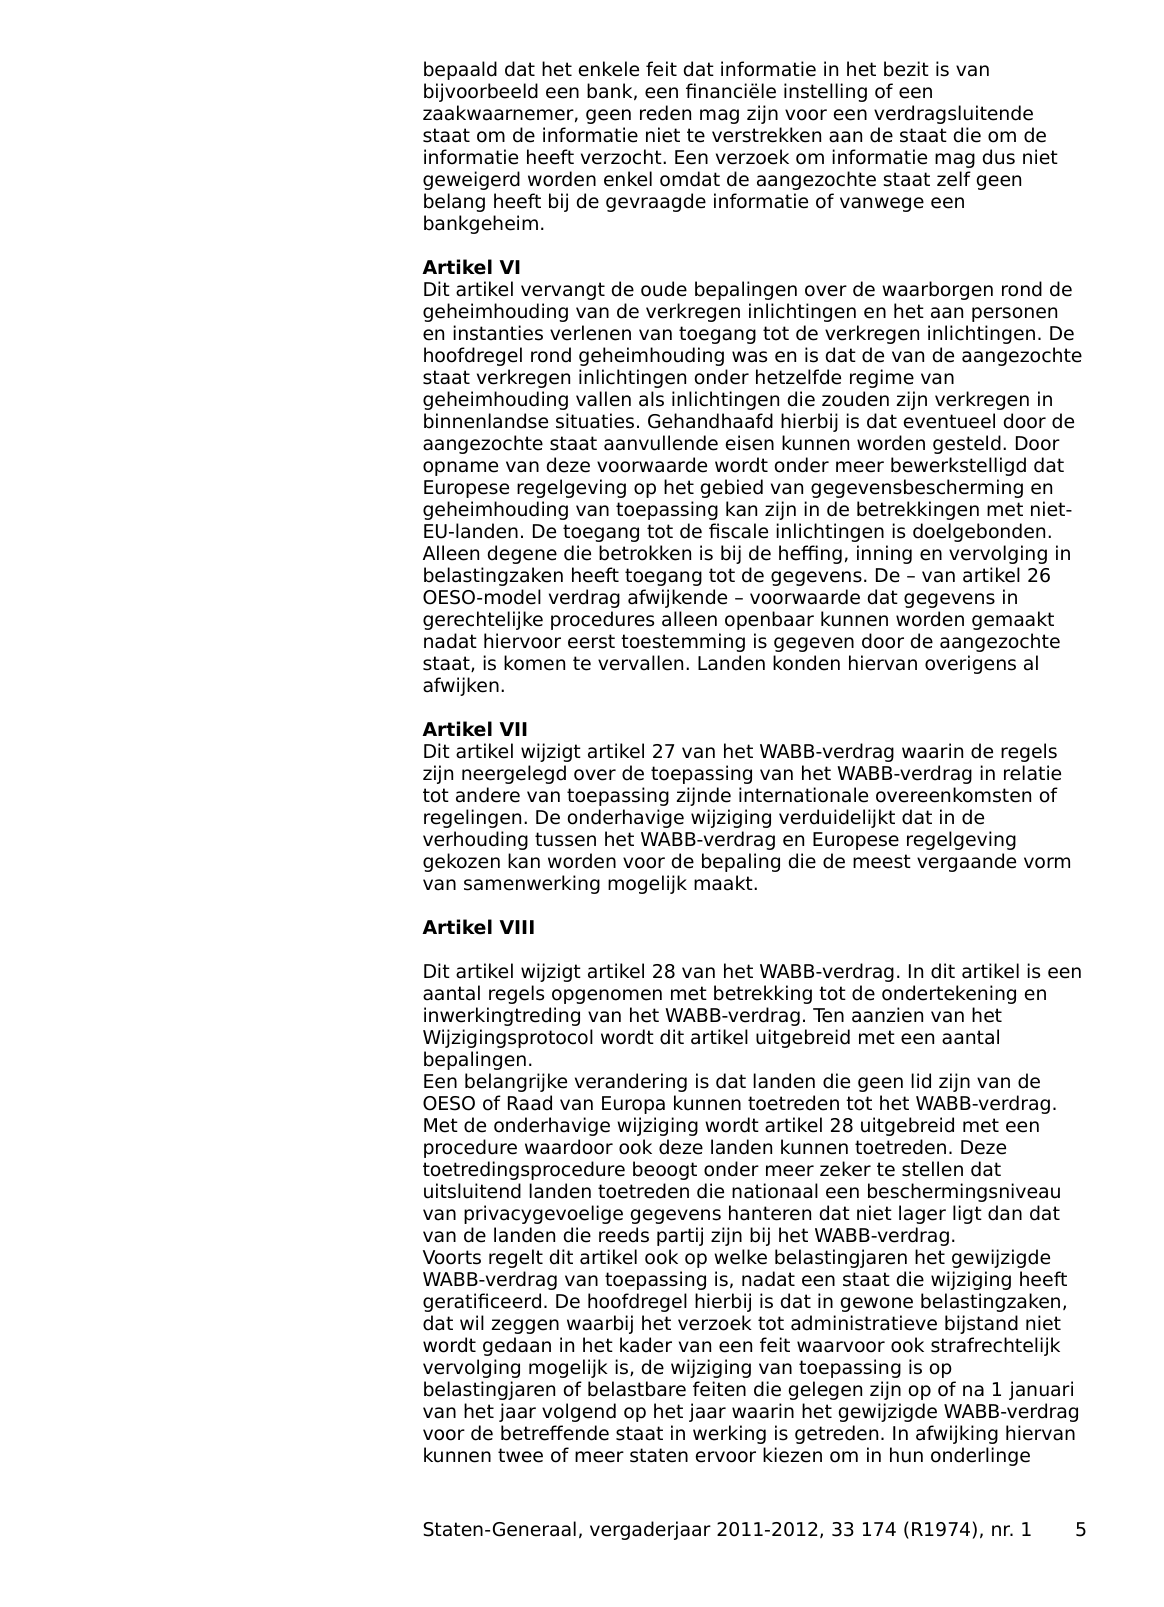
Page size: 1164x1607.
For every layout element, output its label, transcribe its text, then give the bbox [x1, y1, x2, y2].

text bepaald dat het enkele feit dat informatie in het bezit is van bijvoorbeeld een bank, een financiële instelling of een zaakwaarnemer, geen reden mag zijn voor een verdragsluitende staat om de informatie niet te verstrekken aan de staat die om de informatie heeft verzocht. Een verzoek om informatie mag dus niet geweigerd worden enkel omdat de aangezochte staat zelf geen belang heeft bij de gevraagde informatie of vanwege een bankgeheim. [422, 59, 1087, 235]
text Dit artikel wijzigt artikel 28 van het WABB-verdrag. In dit artikel is een aantal regels opgenomen met betrekking tot de ondertekening en inwerkingtreding van het WABB-verdrag. Ten aanzien van het Wijzigingsprotocol wordt dit artikel uitgebreid met een aantal bepalingen. [422, 961, 1087, 1071]
subtitle Artikel VII [422, 719, 1087, 741]
text Een belangrijke verandering is dat landen die geen lid zijn van de OESO of Raad van Europa kunnen toetreden tot het WABB-verdrag. Met de onderhavige wijziging wordt artikel 28 uitgebreid met een procedure waardoor ook deze landen kunnen toetreden. Deze toetredingsprocedure beoogt onder meer zeker te stellen dat uitsluitend landen toetreden die nationaal een beschermingsniveau van privacygevoelige gegevens hanteren dat niet lager ligt dan dat van de landen die reeds partij zijn bij het WABB-verdrag. [422, 1071, 1087, 1247]
text Dit artikel vervangt de oude bepalingen over de waarborgen rond de geheimhouding van de verkregen inlichtingen en het aan personen en instanties verlenen van toegang tot de verkregen inlichtingen. De hoofdregel rond geheimhouding was en is dat de van de aangezochte staat verkregen inlichtingen onder hetzelfde regime van geheimhouding vallen als inlichtingen die zouden zijn verkregen in binnenlandse situaties. Gehandhaafd hierbij is dat eventueel door de aangezochte staat aanvullende eisen kunnen worden gesteld. Door opname van deze voorwaarde wordt onder meer bewerkstelligd dat Europese regelgeving op het gebied van gegevensbescherming en geheimhouding van toepassing kan zijn in de betrekkingen met niet-EU-landen. De toegang tot de fiscale inlichtingen is doelgebonden. Alleen degene die betrokken is bij de heffing, inning en vervolging in belastingzaken heeft toegang tot de gegevens. De – van artikel 26 OESO-model verdrag afwijkende – voorwaarde dat gegevens in gerechtelijke procedures alleen openbaar kunnen worden gemaakt nadat hiervoor eerst toestemming is gegeven door de aangezochte staat, is komen te vervallen. Landen konden hiervan overigens al afwijken. [422, 279, 1087, 697]
subtitle Artikel VIII [422, 917, 1087, 939]
subtitle Artikel VI [422, 257, 1087, 279]
text Dit artikel wijzigt artikel 27 van het WABB-verdrag waarin de regels zijn neergelegd over de toepassing van het WABB-verdrag in relatie tot andere van toepassing zijnde internationale overeenkomsten of regelingen. De onderhavige wijziging verduidelijkt dat in de verhouding tussen het WABB-verdrag en Europese regelgeving gekozen kan worden voor de bepaling die de meest vergaande vorm van samenwerking mogelijk maakt. [422, 741, 1087, 895]
text Voorts regelt dit artikel ook op welke belastingjaren het gewijzigde WABB-verdrag van toepassing is, nadat een staat die wijziging heeft geratificeerd. De hoofdregel hierbij is dat in gewone belastingzaken, dat wil zeggen waarbij het verzoek tot administratieve bijstand niet wordt gedaan in het kader van een feit waarvoor ook strafrechtelijk vervolging mogelijk is, de wijziging van toepassing is op belastingjaren of belastbare feiten die gelegen zijn op of na 1 januari van het jaar volgend op het jaar waarin het gewijzigde WABB-verdrag voor de betreffende staat in werking is getreden. In afwijking hiervan kunnen twee of meer staten ervoor kiezen om in hun onderlinge [422, 1247, 1087, 1467]
